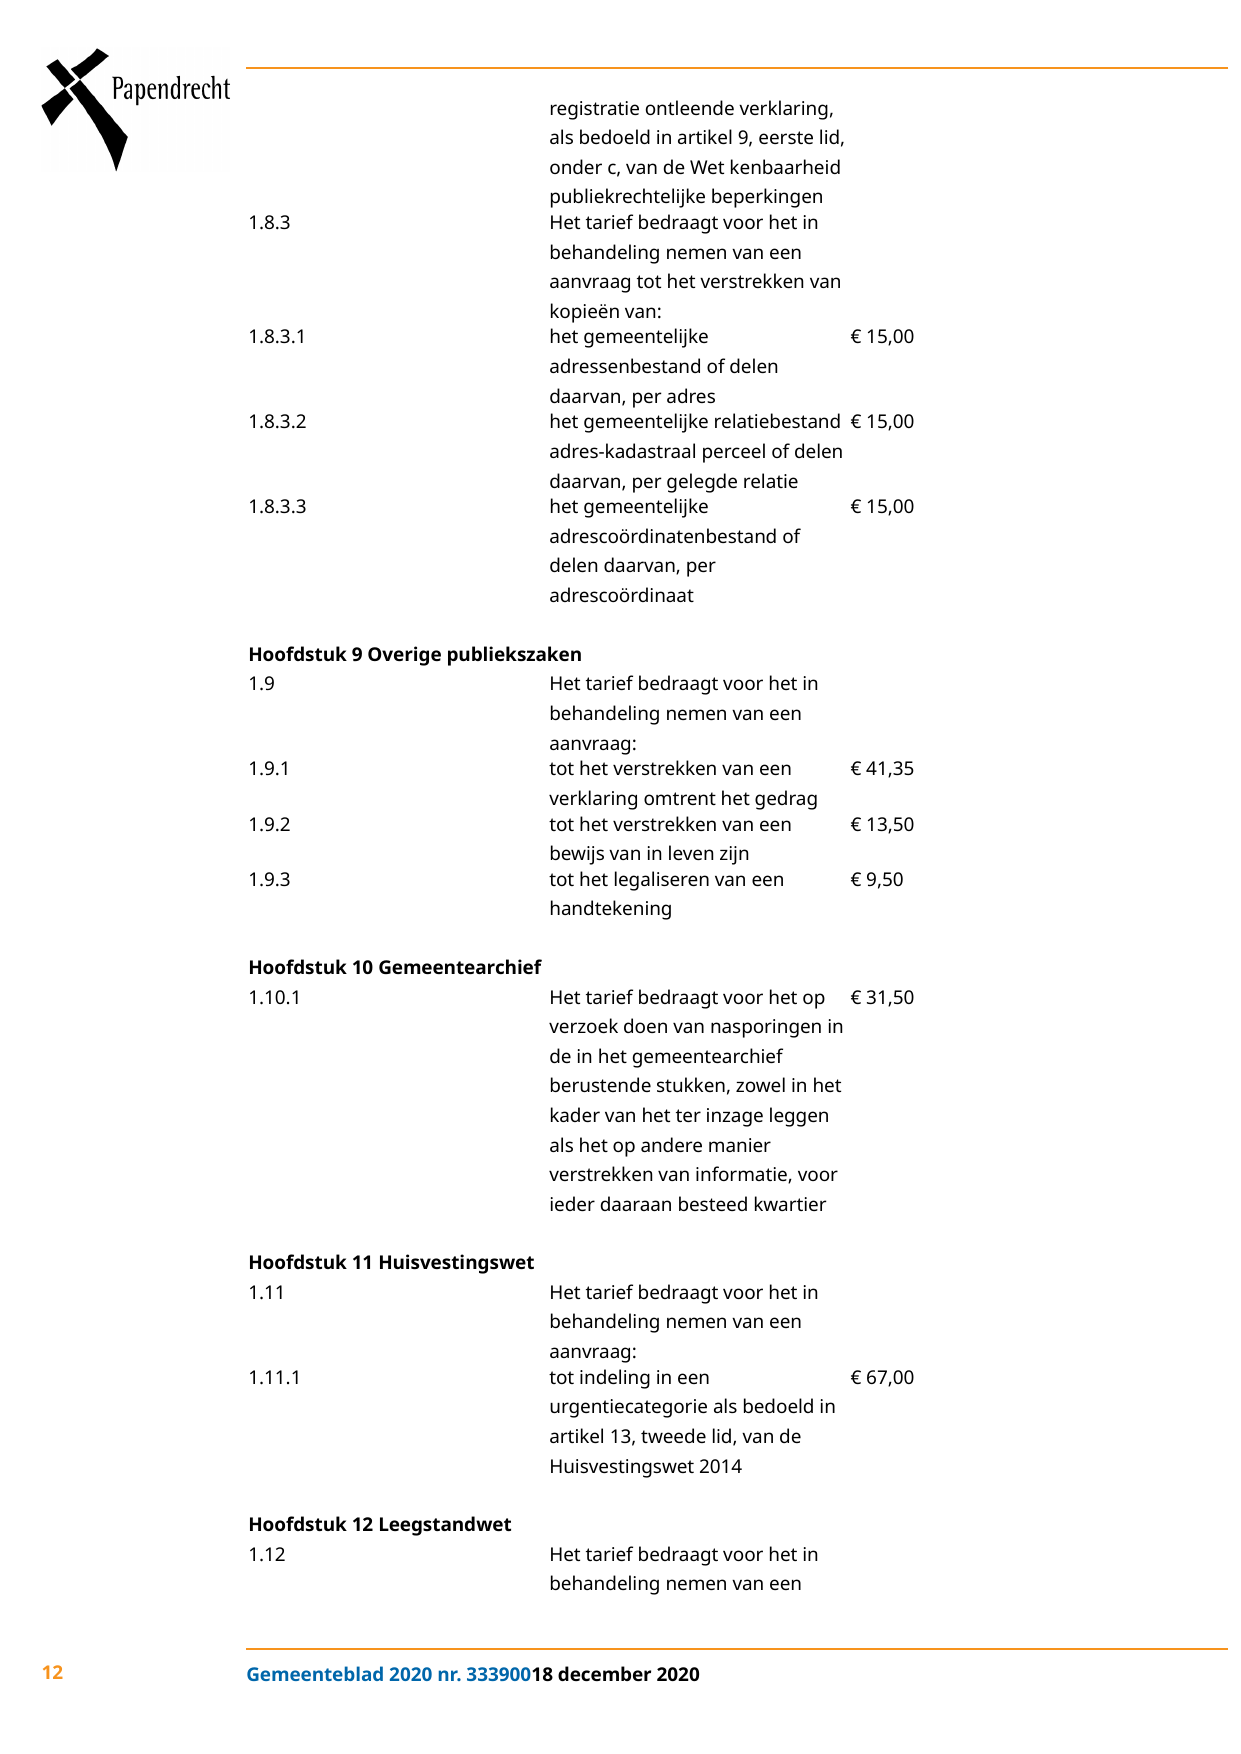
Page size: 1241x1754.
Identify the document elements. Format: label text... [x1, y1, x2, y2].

table_header 1.12 [248, 1541, 549, 1596]
table_header Het tarief bedraagt voor het in behandeling nemen van een aanvraag: [549, 671, 850, 755]
text Hoofdstuk 10 Gemeentearchief [248, 954, 1152, 980]
table_cell € 15,00 [850, 324, 1152, 409]
table_cell het gemeentelijke adressenbestand of delen daarvan, per adres [549, 324, 850, 409]
table_cell het gemeentelijke relatiebestand adres-kadastraal perceel of delen daarvan, per gelegde relatie [549, 409, 850, 493]
table_header 1.9 [248, 671, 549, 755]
table_cell € 41,35 [850, 755, 1152, 811]
table_cell [248, 95, 549, 209]
table_cell Het tarief bedraagt voor het in behandeling nemen van een aanvraag tot het verstrekken van kopieën van: [549, 209, 850, 324]
text Hoofdstuk 12 Leegstandwet [248, 1511, 1152, 1537]
table_cell 1.8.3.3 [248, 494, 549, 608]
text Hoofdstuk 9 Overige publiekszaken [248, 641, 1152, 667]
table_cell registratie ontleende verklaring, als bedoeld in artikel 9, eerste lid, onder c, van de Wet kenbaarheid publiekrechtelijke beperkingen [549, 95, 850, 209]
table_header [850, 1541, 1152, 1596]
table_cell € 13,50 [850, 811, 1152, 866]
table_header Het tarief bedraagt voor het in behandeling nemen van een [549, 1541, 850, 1596]
table_cell tot het verstrekken van een verklaring omtrent het gedrag [549, 755, 850, 811]
table_cell tot het legaliseren van een handtekening [549, 866, 850, 921]
table_header Het tarief bedraagt voor het in behandeling nemen van een aanvraag: [549, 1279, 850, 1364]
table_header [850, 1279, 1152, 1364]
picture [41, 47, 231, 172]
table_header Het tarief bedraagt voor het op verzoek doen van nasporingen in de in het gemeentearchief berustende stukken, zowel in het kader van het ter inzage leggen als het op andere manier verstrekken van informatie, voor ieder daaraan besteed kwartier [549, 984, 850, 1217]
table_header [850, 671, 1152, 755]
table_cell 1.8.3.2 [248, 409, 549, 493]
table_cell € 15,00 [850, 494, 1152, 608]
table_cell 1.8.3.1 [248, 324, 549, 409]
table_cell [850, 95, 1152, 209]
table_cell 1.11.1 [248, 1364, 549, 1478]
table_cell € 15,00 [850, 409, 1152, 493]
table_cell € 9,50 [850, 866, 1152, 921]
table_cell tot het verstrekken van een bewijs van in leven zijn [549, 811, 850, 866]
table_cell 1.8.3 [248, 209, 549, 324]
table_cell 1.9.2 [248, 811, 549, 866]
table_cell 1.9.1 [248, 755, 549, 811]
text Hoofdstuk 11 Huisvestingswet [248, 1249, 1152, 1275]
table_header € 31,50 [850, 984, 1152, 1217]
table_cell [850, 209, 1152, 324]
table_cell het gemeentelijke adrescoördinatenbestand of delen daarvan, per adrescoördinaat [549, 494, 850, 608]
table_header 1.10.1 [248, 984, 549, 1217]
table_cell 1.9.3 [248, 866, 549, 921]
table_header 1.11 [248, 1279, 549, 1364]
table_cell tot indeling in een urgentiecategorie als bedoeld in artikel 13, tweede lid, van de Huisvestingswet 2014 [549, 1364, 850, 1478]
table_cell € 67,00 [850, 1364, 1152, 1478]
